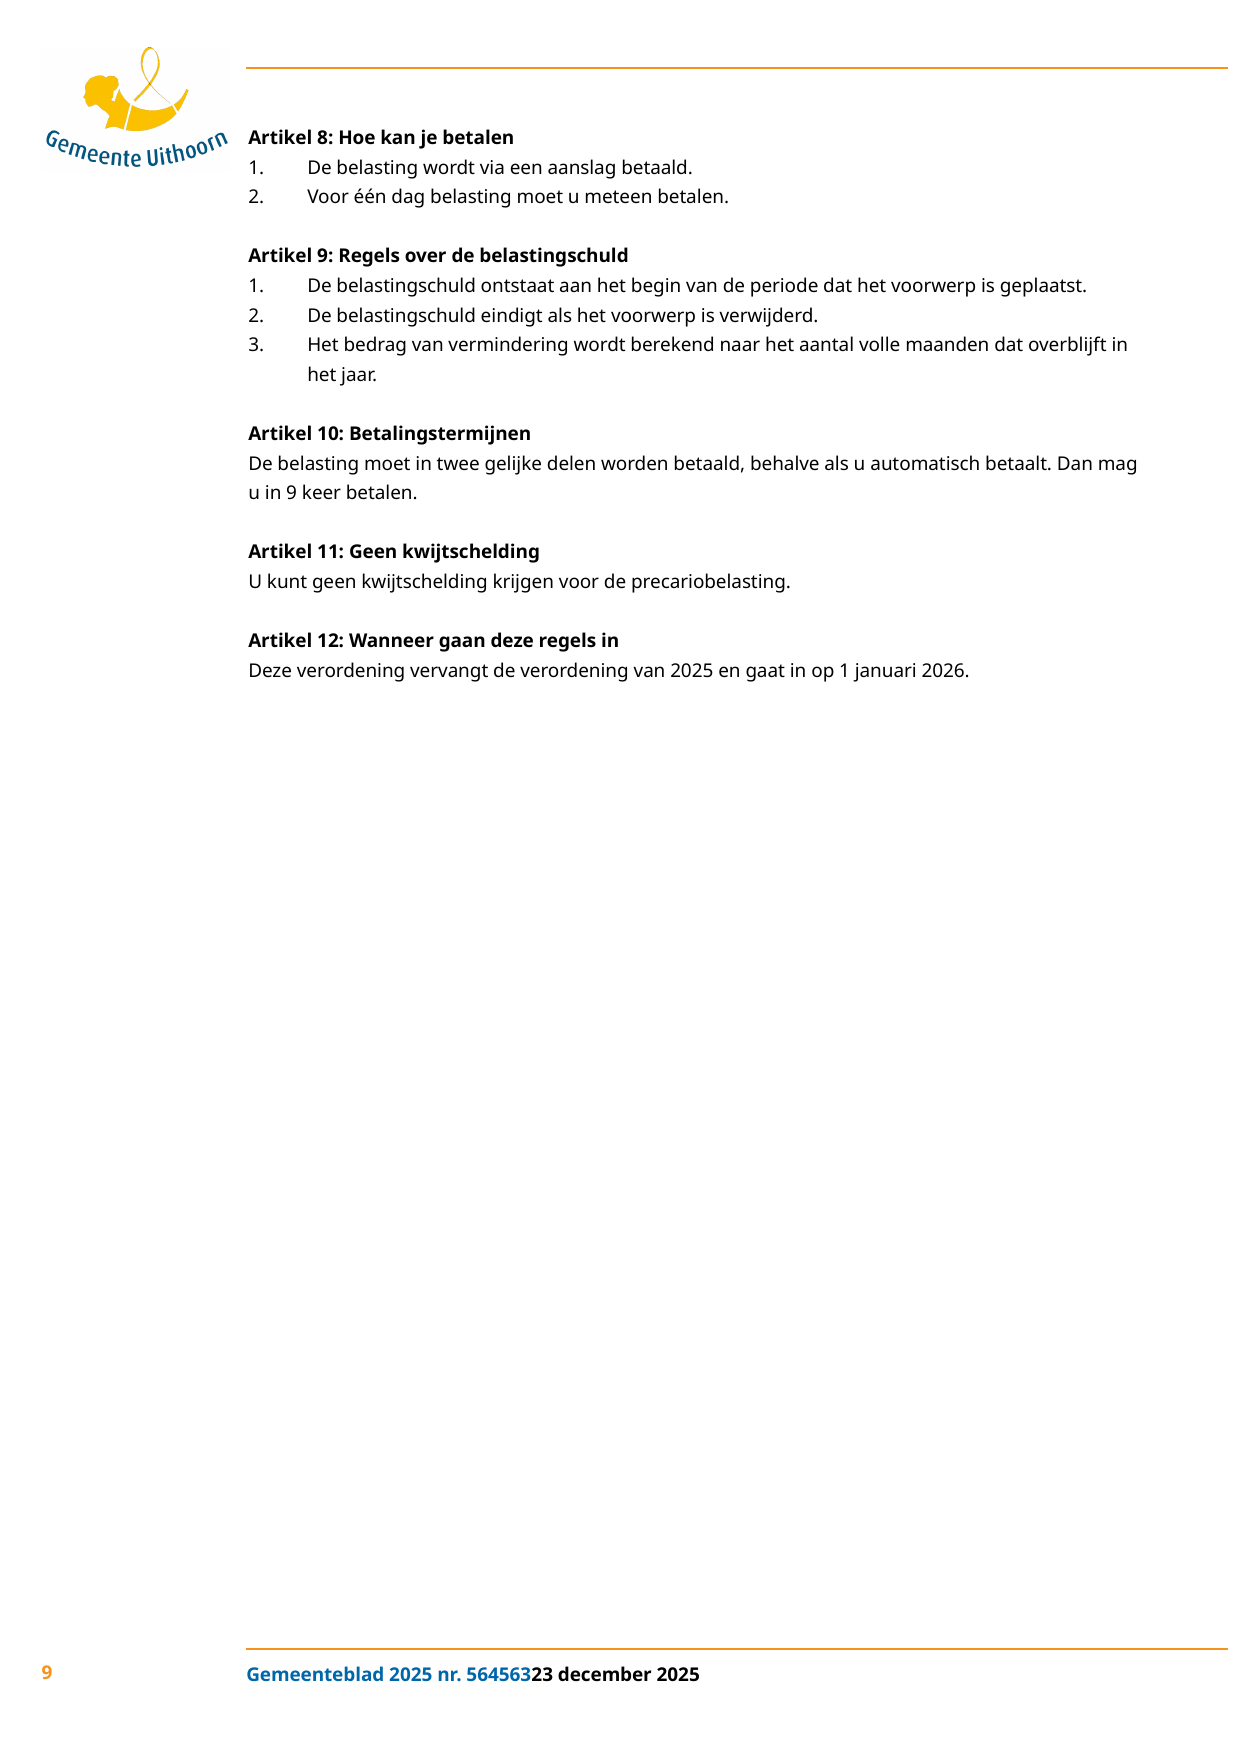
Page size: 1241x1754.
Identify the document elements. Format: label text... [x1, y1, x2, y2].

text Artikel 8: Hoe kan je betalen [248, 124, 1152, 150]
text Artikel 11: Geen kwijtschelding [248, 538, 1152, 564]
text Deze verordening vervangt de verordening van 2025 en gaat in op 1 januari 2026. [248, 657, 1152, 683]
text De belasting moet in twee gelijke delen worden betaald, behalve als u automatisch betaalt. Dan mag u in 9 keer betalen. [248, 450, 1152, 505]
list Voor één dag belasting moet u meteen betalen. [248, 183, 1152, 209]
list Het bedrag van vermindering wordt berekend naar het aantal volle maanden dat overblijft in het jaar. [248, 331, 1152, 387]
text Artikel 12: Wanneer gaan deze regels in [248, 627, 1152, 653]
text Artikel 9: Regels over de belastingschuld [248, 243, 1152, 268]
list De belastingschuld ontstaat aan het begin van de periode dat het voorwerp is geplaatst. [248, 272, 1152, 298]
text U kunt geen kwijtschelding krijgen voor de precariobelasting. [248, 568, 1152, 594]
list De belastingschuld eindigt als het voorwerp is verwijderd. [248, 302, 1152, 328]
picture [41, 47, 231, 172]
list De belasting wordt via een aanslag betaald. [248, 154, 1152, 180]
text Artikel 10: Betalingstermijnen [248, 420, 1152, 446]
